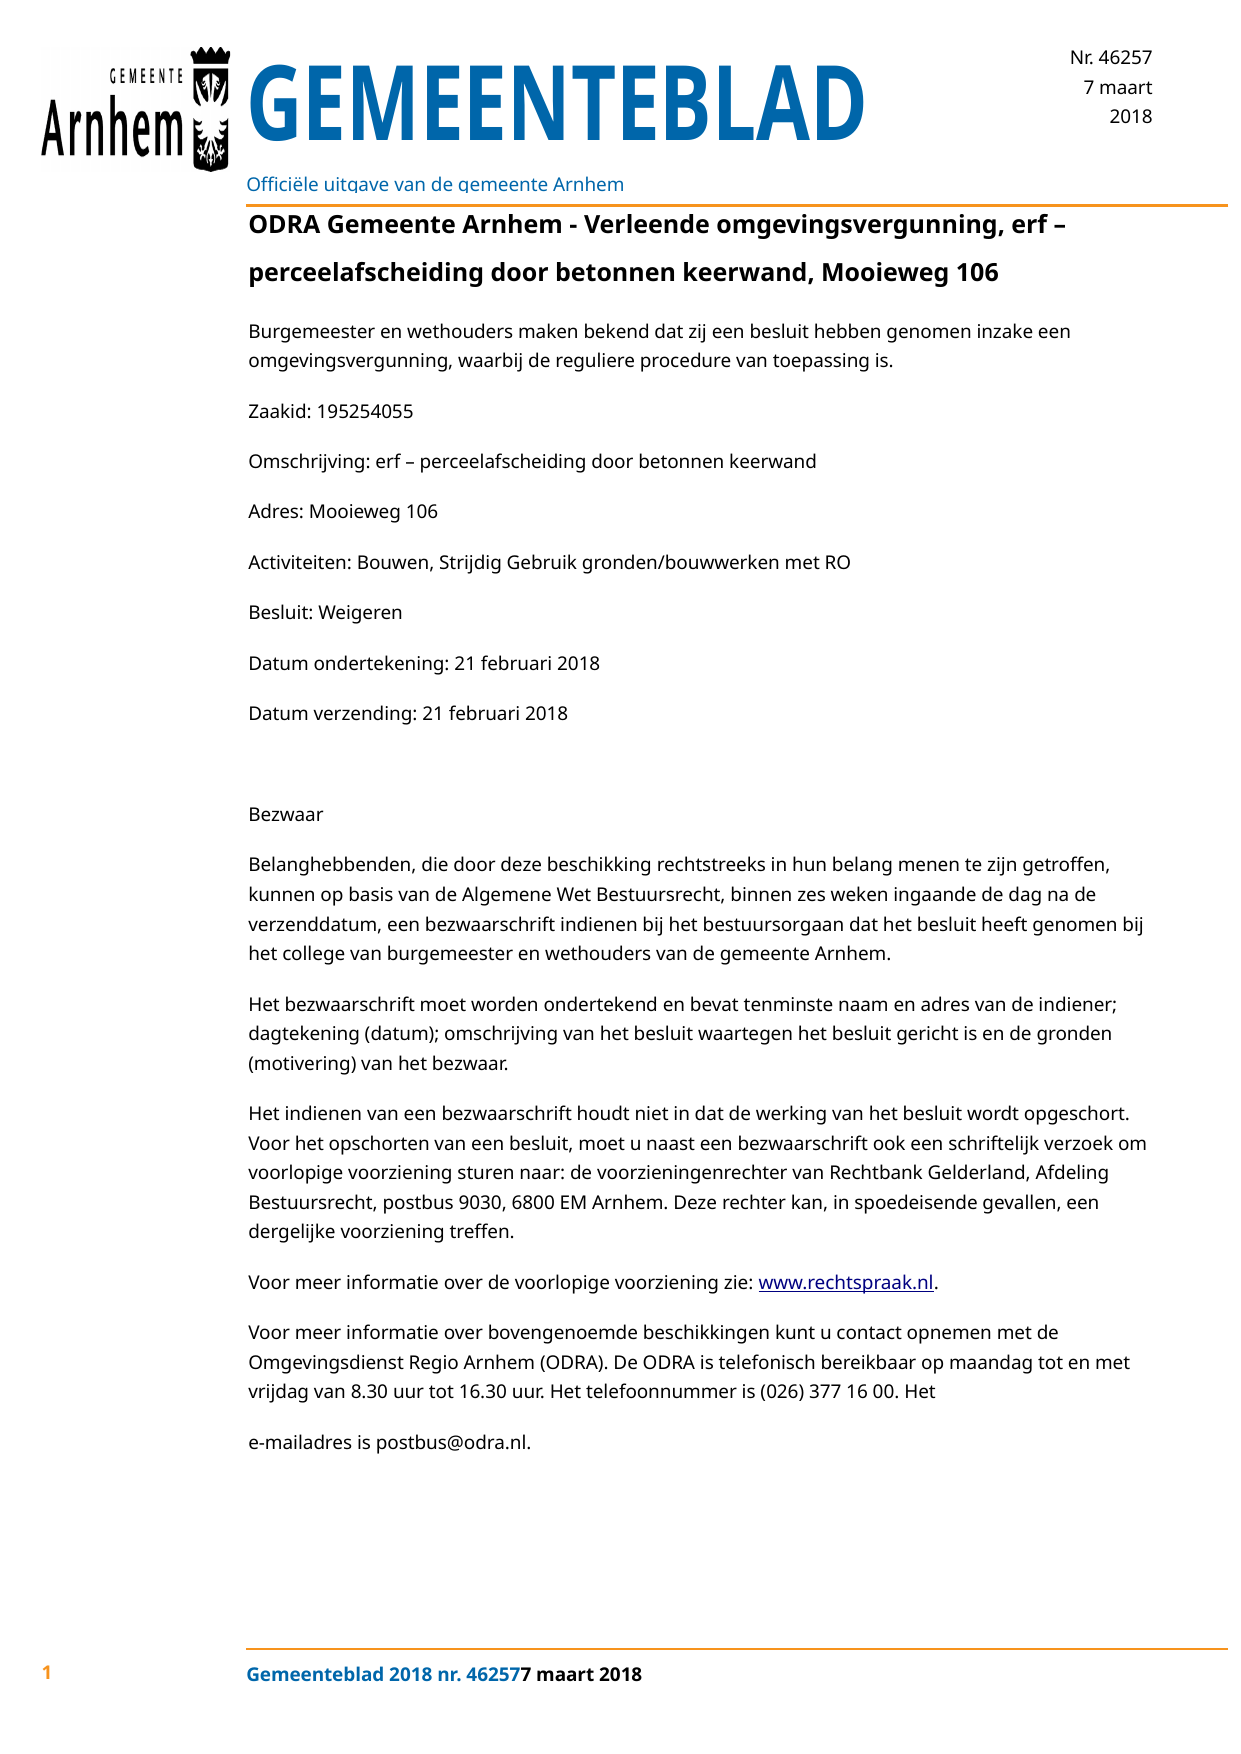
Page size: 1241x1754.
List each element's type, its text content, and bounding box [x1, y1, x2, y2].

text Datum verzending: 21 februari 2018 [248, 700, 1152, 726]
text Voor meer informatie over bovengenoemde beschikkingen kunt u contact opnemen met de Omgevingsdienst Regio Arnhem (ODRA). De ODRA is telefonisch bereikbaar op maandag tot en met vrijdag van 8.30 uur tot 16.30 uur. Het telefoonnummer is (026) 377 16 00. Het [248, 1319, 1152, 1404]
text Zaakid: 195254055 [248, 398, 1152, 424]
text Belanghebbenden, die door deze beschikking rechtstreeks in hun belang menen te zijn getroffen, kunnen op basis van de Algemene Wet Bestuursrecht, binnen zes weken ingaande de dag na de verzenddatum, een bezwaarschrift indienen bij het bestuursorgaan dat het besluit heeft genomen bij het college van burgemeester en wethouders van de gemeente Arnhem. [248, 852, 1152, 966]
text Adres: Mooieweg 106 [248, 499, 1152, 524]
text e-mailadres is postbus@odra.nl. [248, 1429, 1152, 1455]
text Besluit: Weigeren [248, 599, 1152, 625]
text Voor meer informatie over de voorlopige voorziening zie: www.rechtspraak.nl. [248, 1269, 1152, 1295]
text Bezwaar [248, 801, 1152, 827]
text Datum ondertekening: 21 februari 2018 [248, 650, 1152, 676]
text Activiteiten: Bouwen, Strijdig Gebruik gronden/bouwwerken met RO [248, 549, 1152, 575]
picture [41, 47, 231, 172]
text Het bezwaarschrift moet worden ondertekend en bevat tenminste naam en adres van de indiener; dagtekening (datum); omschrijving van het besluit waartegen het besluit gericht is en de gronden (motivering) van het bezwaar. [248, 991, 1152, 1076]
text Het indienen van een bezwaarschrift houdt niet in dat de werking van het besluit wordt opgeschort. Voor het opschorten van een besluit, moet u naast een bezwaarschrift ook een schriftelijk verzoek om voorlopige voorziening sturen naar: de voorzieningenrechter van Rechtbank Gelderland, Afdeling Bestuursrecht, postbus 9030, 6800 EM Arnhem. Deze rechter kan, in spoedeisende gevallen, een dergelijke voorziening treffen. [248, 1100, 1152, 1244]
text Omschrijving: erf – perceelafscheiding door betonnen keerwand [248, 448, 1152, 474]
text Burgemeester en wethouders maken bekend dat zij een besluit hebben genomen inzake een omgevingsvergunning, waarbij de reguliere procedure van toepassing is. [248, 318, 1152, 373]
text ODRA Gemeente Arnhem - Verleende omgevingsvergunning, erf – perceelafscheiding door betonnen keerwand, Mooieweg 106 [248, 207, 1152, 288]
